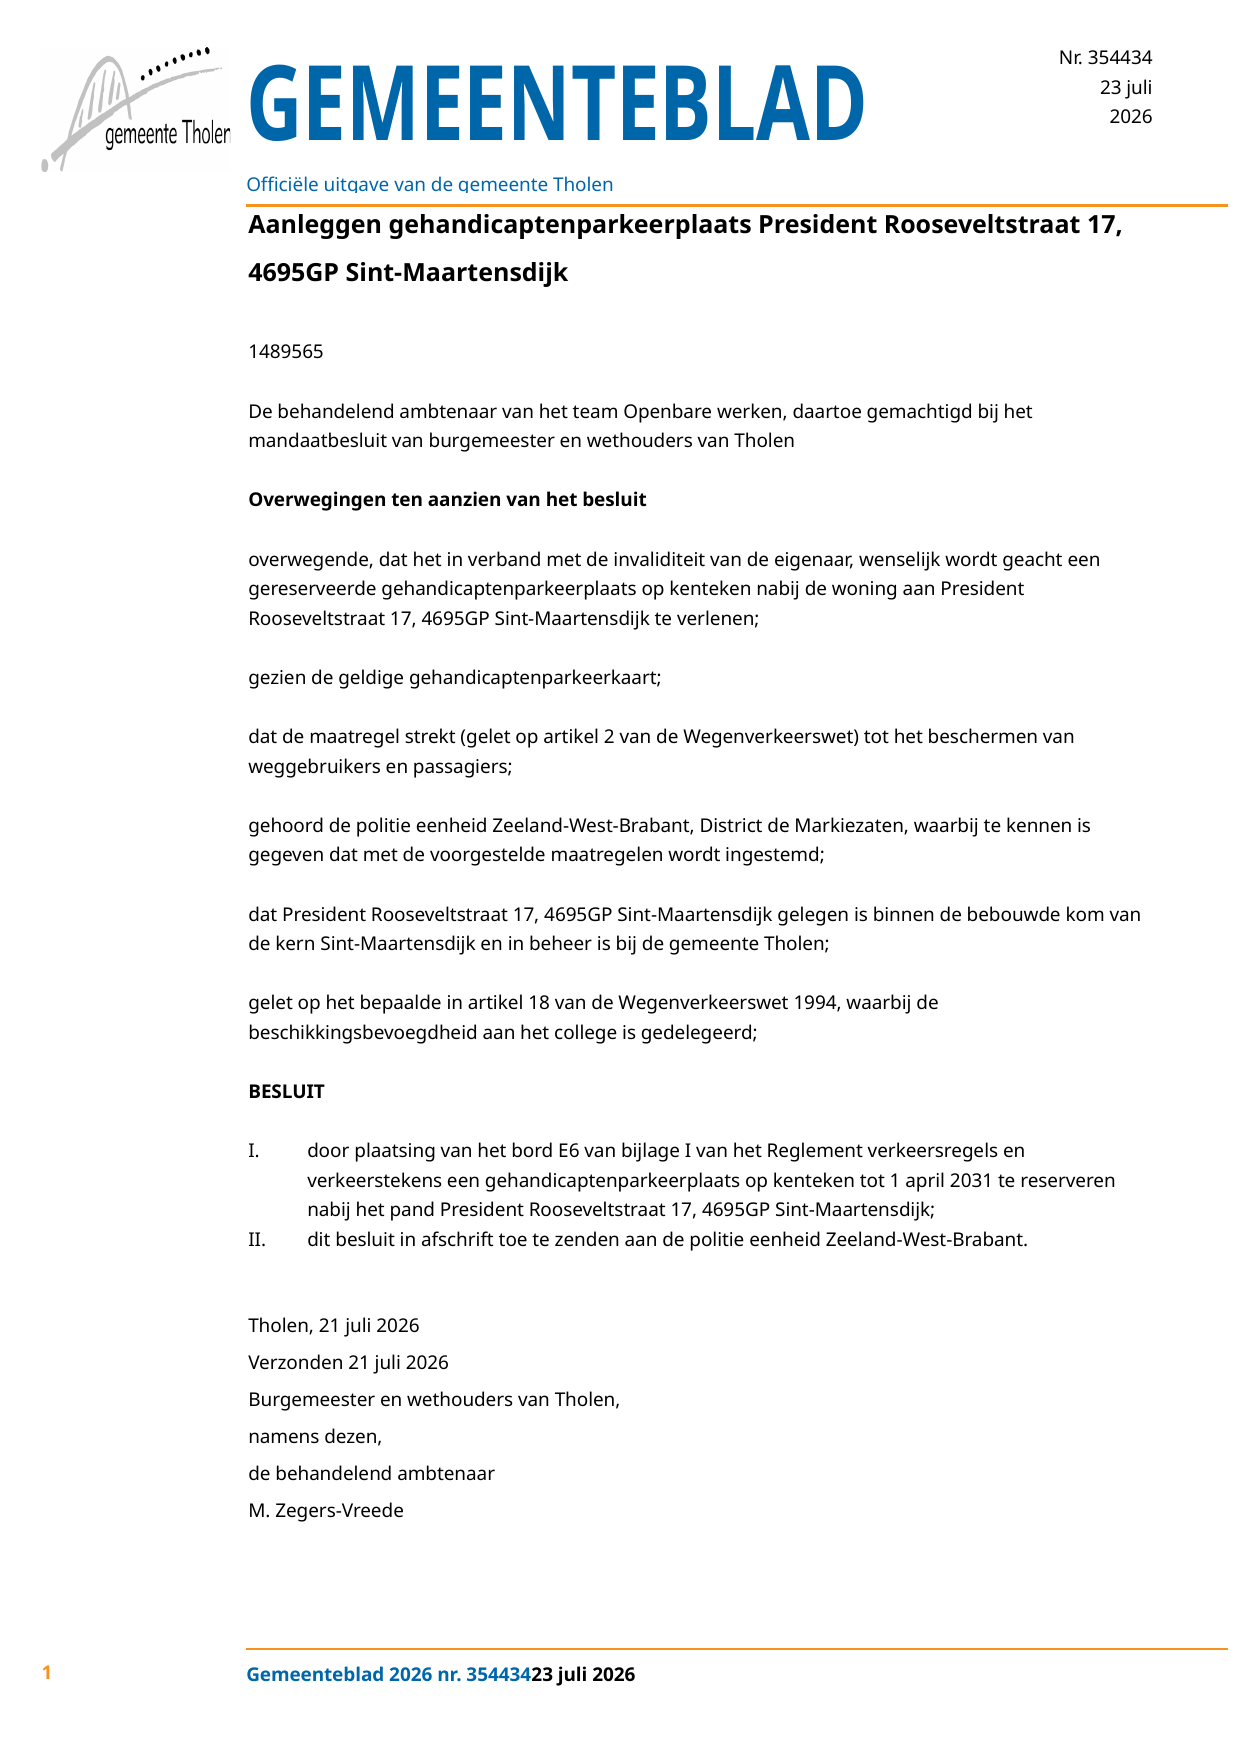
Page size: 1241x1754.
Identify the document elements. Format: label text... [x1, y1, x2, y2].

text BESLUIT [248, 1078, 1152, 1104]
text gezien de geldige gehandicaptenparkeerkaart; [248, 664, 1152, 690]
text 1489565 [248, 339, 1152, 364]
text gelet op het bepaalde in artikel 18 van de Wegenverkeerswet 1994, waarbij de beschikkingsbevoegdheid aan het college is gedelegeerd; [248, 989, 1152, 1045]
list door plaatsing van het bord E6 van bijlage I van het Reglement verkeersregels en verkeerstekens een gehandicaptenparkeerplaats op kenteken tot 1 april 2031 te reserveren nabij het pand President Rooseveltstraat 17, 4695GP Sint-Maartensdijk; [248, 1137, 1152, 1222]
text namens dezen, [248, 1428, 1152, 1447]
text M. Zegers-Vreede [248, 1502, 1152, 1521]
text gehoord de politie eenheid Zeeland-West-Brabant, District de Markiezaten, waarbij te kennen is gegeven dat met de voorgestelde maatregelen wordt ingestemd; [248, 812, 1152, 867]
text overwegende, dat het in verband met de invaliditeit van de eigenaar, wenselijk wordt geacht een gereserveerde gehandicaptenparkeerplaats op kenteken nabij de woning aan President Rooseveltstraat 17, 4695GP Sint-Maartensdijk te verlenen; [248, 546, 1152, 631]
list dit besluit in afschrift toe te zenden aan de politie eenheid Zeeland-West-Brabant. [248, 1226, 1152, 1252]
text Aanleggen gehandicaptenparkeerplaats President Rooseveltstraat 17, 4695GP Sint-Maartensdijk [248, 207, 1152, 288]
text dat de maatregel strekt (gelet op artikel 2 van de Wegenverkeerswet) tot het beschermen van weggebruikers en passagiers; [248, 723, 1152, 778]
text Overwegingen ten aanzien van het besluit [248, 487, 1152, 512]
text De behandelend ambtenaar van het team Openbare werken, daartoe gemachtigd bij het mandaatbesluit van burgemeester en wethouders van Tholen [248, 398, 1152, 453]
text Verzonden 21 juli 2026 [248, 1354, 1152, 1373]
picture [41, 47, 231, 172]
text de behandelend ambtenaar [248, 1465, 1152, 1484]
text Burgemeester en wethouders van Tholen, [248, 1391, 1152, 1410]
text Tholen, 21 juli 2026 [248, 1317, 1152, 1336]
text dat President Rooseveltstraat 17, 4695GP Sint-Maartensdijk gelegen is binnen de bebouwde kom van de kern Sint-Maartensdijk en in beheer is bij de gemeente Tholen; [248, 901, 1152, 956]
